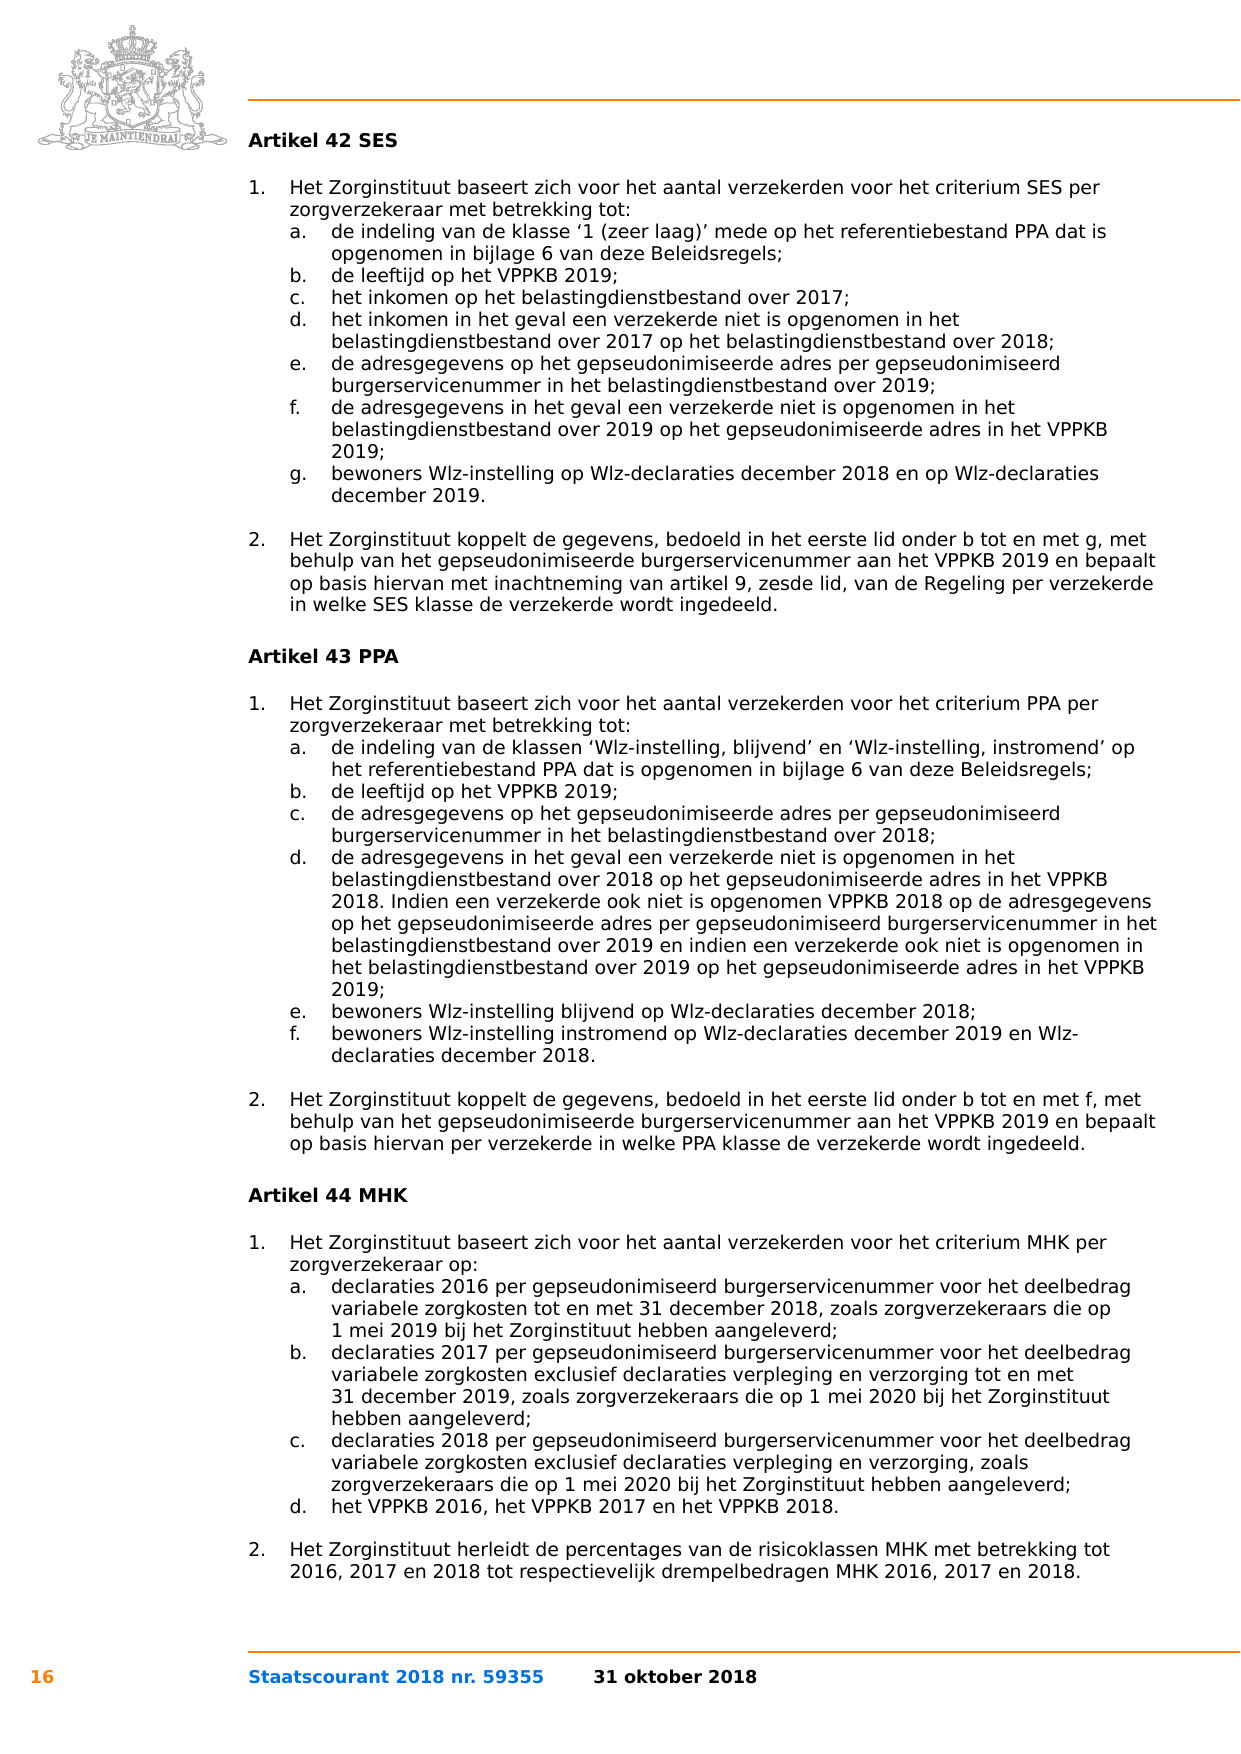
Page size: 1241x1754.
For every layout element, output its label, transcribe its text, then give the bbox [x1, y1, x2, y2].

text 1. Het Zorginstituut baseert zich voor het aantal verzekerden voor het criterium SES per zorgverzekeraar met betrekking tot: [248, 177, 1163, 221]
text b. de leeftijd op het VPPKB 2019; [289, 265, 1163, 287]
text a. de indeling van de klasse ‘1 (zeer laag)’ mede op het referentiebestand PPA dat is opgenomen in bijlage 6 van deze Beleidsregels; [289, 221, 1163, 265]
picture [38, 25, 227, 150]
text 1. Het Zorginstituut baseert zich voor het aantal verzekerden voor het criterium MHK per zorgverzekeraar op: [248, 1232, 1163, 1276]
text d. het inkomen in het geval een verzekerde niet is opgenomen in het belastingdienstbestand over 2017 op het belastingdienstbestand over 2018; [289, 309, 1163, 353]
text f. de adresgegevens in het geval een verzekerde niet is opgenomen in het belastingdienstbestand over 2019 op het gepseudonimiseerde adres in het VPPKB 2019; [289, 397, 1163, 463]
text d. het VPPKB 2016, het VPPKB 2017 en het VPPKB 2018. [289, 1496, 1163, 1517]
text a. de indeling van de klassen ‘Wlz-instelling, blijvend’ en ‘Wlz-instelling, instromend’ op het referentiebestand PPA dat is opgenomen in bijlage 6 van deze Beleidsregels; [289, 737, 1163, 781]
text c. het inkomen op het belastingdienstbestand over 2017; [289, 287, 1163, 309]
subtitle Artikel 43 PPA [248, 646, 1163, 668]
text a. declaraties 2016 per gepseudonimiseerd burgerservicenummer voor het deelbedrag variabele zorgkosten tot en met 31 december 2018, zoals zorgverzekeraars die op 1 mei 2019 bij het Zorginstituut hebben aangeleverd; [289, 1276, 1163, 1342]
text e. bewoners Wlz-instelling blijvend op Wlz-declaraties december 2018; [289, 1001, 1163, 1023]
text d. de adresgegevens in het geval een verzekerde niet is opgenomen in het belastingdienstbestand over 2018 op het gepseudonimiseerde adres in het VPPKB 2018. Indien een verzekerde ook niet is opgenomen VPPKB 2018 op de adresgegevens op het gepseudonimiseerde adres per gepseudonimiseerd burgerservicenummer in het belastingdienstbestand over 2019 en indien een verzekerde ook niet is opgenomen in het belastingdienstbestand over 2019 op het gepseudonimiseerde adres in het VPPKB 2019; [289, 847, 1163, 1001]
text e. de adresgegevens op het gepseudonimiseerde adres per gepseudonimiseerd burgerservicenummer in het belastingdienstbestand over 2019; [289, 353, 1163, 397]
subtitle Artikel 44 MHK [248, 1185, 1163, 1207]
subtitle Artikel 42 SES [248, 130, 1163, 152]
text g. bewoners Wlz-instelling op Wlz-declaraties december 2018 en op Wlz-declaraties december 2019. [289, 463, 1163, 507]
text b. de leeftijd op het VPPKB 2019; [289, 781, 1163, 803]
text b. declaraties 2017 per gepseudonimiseerd burgerservicenummer voor het deelbedrag variabele zorgkosten exclusief declaraties verpleging en verzorging tot en met 31 december 2019, zoals zorgverzekeraars die op 1 mei 2020 bij het Zorginstituut hebben aangeleverd; [289, 1342, 1163, 1429]
text 2. Het Zorginstituut herleidt de percentages van de risicoklassen MHK met betrekking tot 2016, 2017 en 2018 tot respectievelijk drempelbedragen MHK 2016, 2017 en 2018. [248, 1539, 1163, 1583]
text c. declaraties 2018 per gepseudonimiseerd burgerservicenummer voor het deelbedrag variabele zorgkosten exclusief declaraties verpleging en verzorging, zoals zorgverzekeraars die op 1 mei 2020 bij het Zorginstituut hebben aangeleverd; [289, 1429, 1163, 1496]
text 2. Het Zorginstituut koppelt de gegevens, bedoeld in het eerste lid onder b tot en met f, met behulp van het gepseudonimiseerde burgerservicenummer aan het VPPKB 2019 en bepaalt op basis hiervan per verzekerde in welke PPA klasse de verzekerde wordt ingedeeld. [248, 1089, 1163, 1155]
text 1. Het Zorginstituut baseert zich voor het aantal verzekerden voor het criterium PPA per zorgverzekeraar met betrekking tot: [248, 693, 1163, 737]
text f. bewoners Wlz-instelling instromend op Wlz-declaraties december 2019 en Wlz-declaraties december 2018. [289, 1023, 1163, 1067]
text c. de adresgegevens op het gepseudonimiseerde adres per gepseudonimiseerd burgerservicenummer in het belastingdienstbestand over 2018; [289, 803, 1163, 847]
text 2. Het Zorginstituut koppelt de gegevens, bedoeld in het eerste lid onder b tot en met g, met behulp van het gepseudonimiseerde burgerservicenummer aan het VPPKB 2019 en bepaalt op basis hiervan met inachtneming van artikel 9, zesde lid, van de Regeling per verzekerde in welke SES klasse de verzekerde wordt ingedeeld. [248, 528, 1163, 616]
